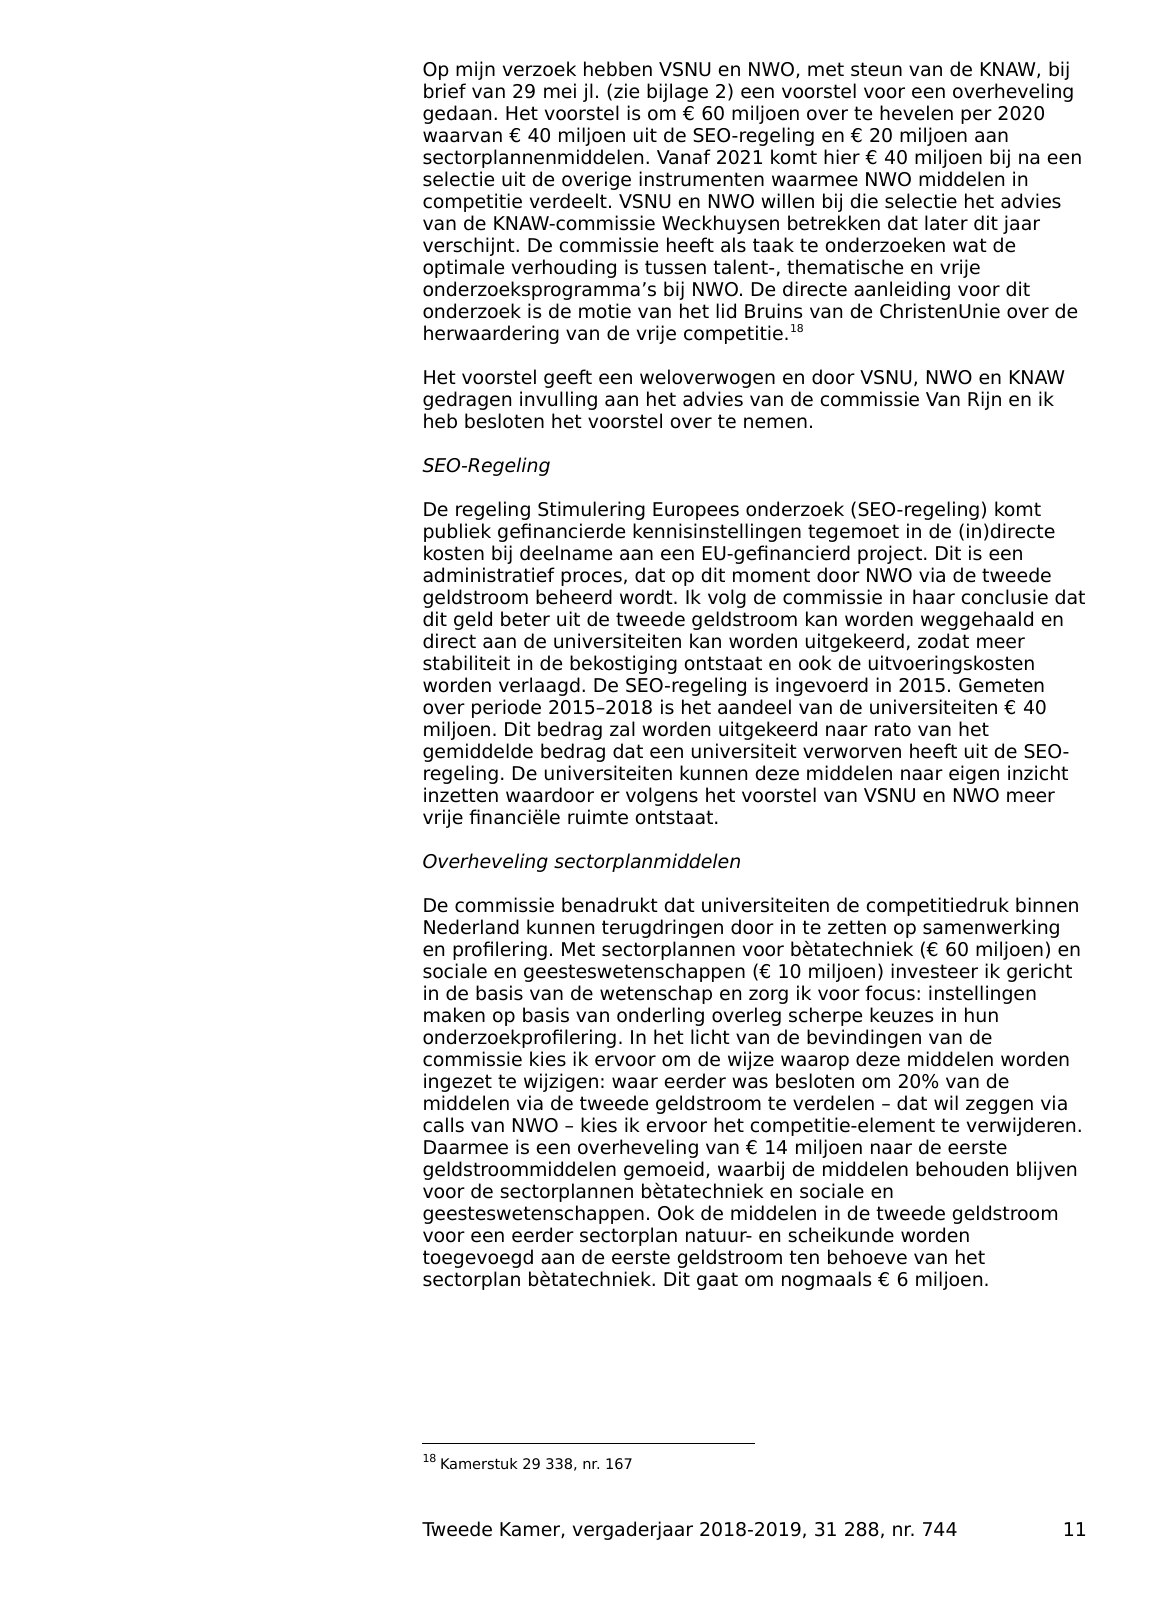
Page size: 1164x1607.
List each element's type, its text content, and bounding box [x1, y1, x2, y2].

subtitle SEO-Regeling [422, 455, 1087, 477]
text De commissie benadrukt dat universiteiten de competitiedruk binnen Nederland kunnen terugdringen door in te zetten op samenwerking en profilering. Met sectorplannen voor bètatechniek (€ 60 miljoen) en sociale en geesteswetenschappen (€ 10 miljoen) investeer ik gericht in de basis van de wetenschap en zorg ik voor focus: instellingen maken op basis van onderling overleg scherpe keuzes in hun onderzoekprofilering. In het licht van de bevindingen van de commissie kies ik ervoor om de wijze waarop deze middelen worden ingezet te wijzigen: waar eerder was besloten om 20% van de middelen via de tweede geldstroom te verdelen – dat wil zeggen via calls van NWO – kies ik ervoor het competitie-element te verwijderen. Daarmee is een overheveling van € 14 miljoen naar de eerste geldstroommiddelen gemoeid, waarbij de middelen behouden blijven voor de sectorplannen bètatechniek en sociale en geesteswetenschappen. Ook de middelen in de tweede geldstroom voor een eerder sectorplan natuur- en scheikunde worden toegevoegd aan de eerste geldstroom ten behoeve van het sectorplan bètatechniek. Dit gaat om nogmaals € 6 miljoen. [422, 895, 1087, 1291]
text Kamerstuk 29 338, nr. 167 [422, 1452, 1087, 1474]
text Op mijn verzoek hebben VSNU en NWO, met steun van de KNAW, bij brief van 29 mei jl. (zie bijlage 2) een voorstel voor een overheveling gedaan. Het voorstel is om € 60 miljoen over te hevelen per 2020 waarvan € 40 miljoen uit de SEO-regeling en € 20 miljoen aan sectorplannenmiddelen. Vanaf 2021 komt hier € 40 miljoen bij na een selectie uit de overige instrumenten waarmee NWO middelen in competitie verdeelt. VSNU en NWO willen bij die selectie het advies van de KNAW-commissie Weckhuysen betrekken dat later dit jaar verschijnt. De commissie heeft als taak te onderzoeken wat de optimale verhouding is tussen talent-, thematische en vrije onderzoeksprogramma’s bij NWO. De directe aanleiding voor dit onderzoek is de motie van het lid Bruins van de ChristenUnie over de herwaardering van de vrije competitie. [422, 59, 1087, 345]
subtitle Overheveling sectorplanmiddelen [422, 851, 1087, 873]
text De regeling Stimulering Europees onderzoek (SEO-regeling) komt publiek gefinancierde kennisinstellingen tegemoet in de (in)directe kosten bij deelname aan een EU-gefinancierd project. Dit is een administratief proces, dat op dit moment door NWO via de tweede geldstroom beheerd wordt. Ik volg de commissie in haar conclusie dat dit geld beter uit de tweede geldstroom kan worden weggehaald en direct aan de universiteiten kan worden uitgekeerd, zodat meer stabiliteit in de bekostiging ontstaat en ook de uitvoeringskosten worden verlaagd. De SEO-regeling is ingevoerd in 2015. Gemeten over periode 2015–2018 is het aandeel van de universiteiten € 40 miljoen. Dit bedrag zal worden uitgekeerd naar rato van het gemiddelde bedrag dat een universiteit verworven heeft uit de SEO-regeling. De universiteiten kunnen deze middelen naar eigen inzicht inzetten waardoor er volgens het voorstel van VSNU en NWO meer vrije financiële ruimte ontstaat. [422, 499, 1087, 829]
text Het voorstel geeft een weloverwogen en door VSNU, NWO en KNAW gedragen invulling aan het advies van de commissie Van Rijn en ik heb besloten het voorstel over te nemen. [422, 367, 1087, 433]
